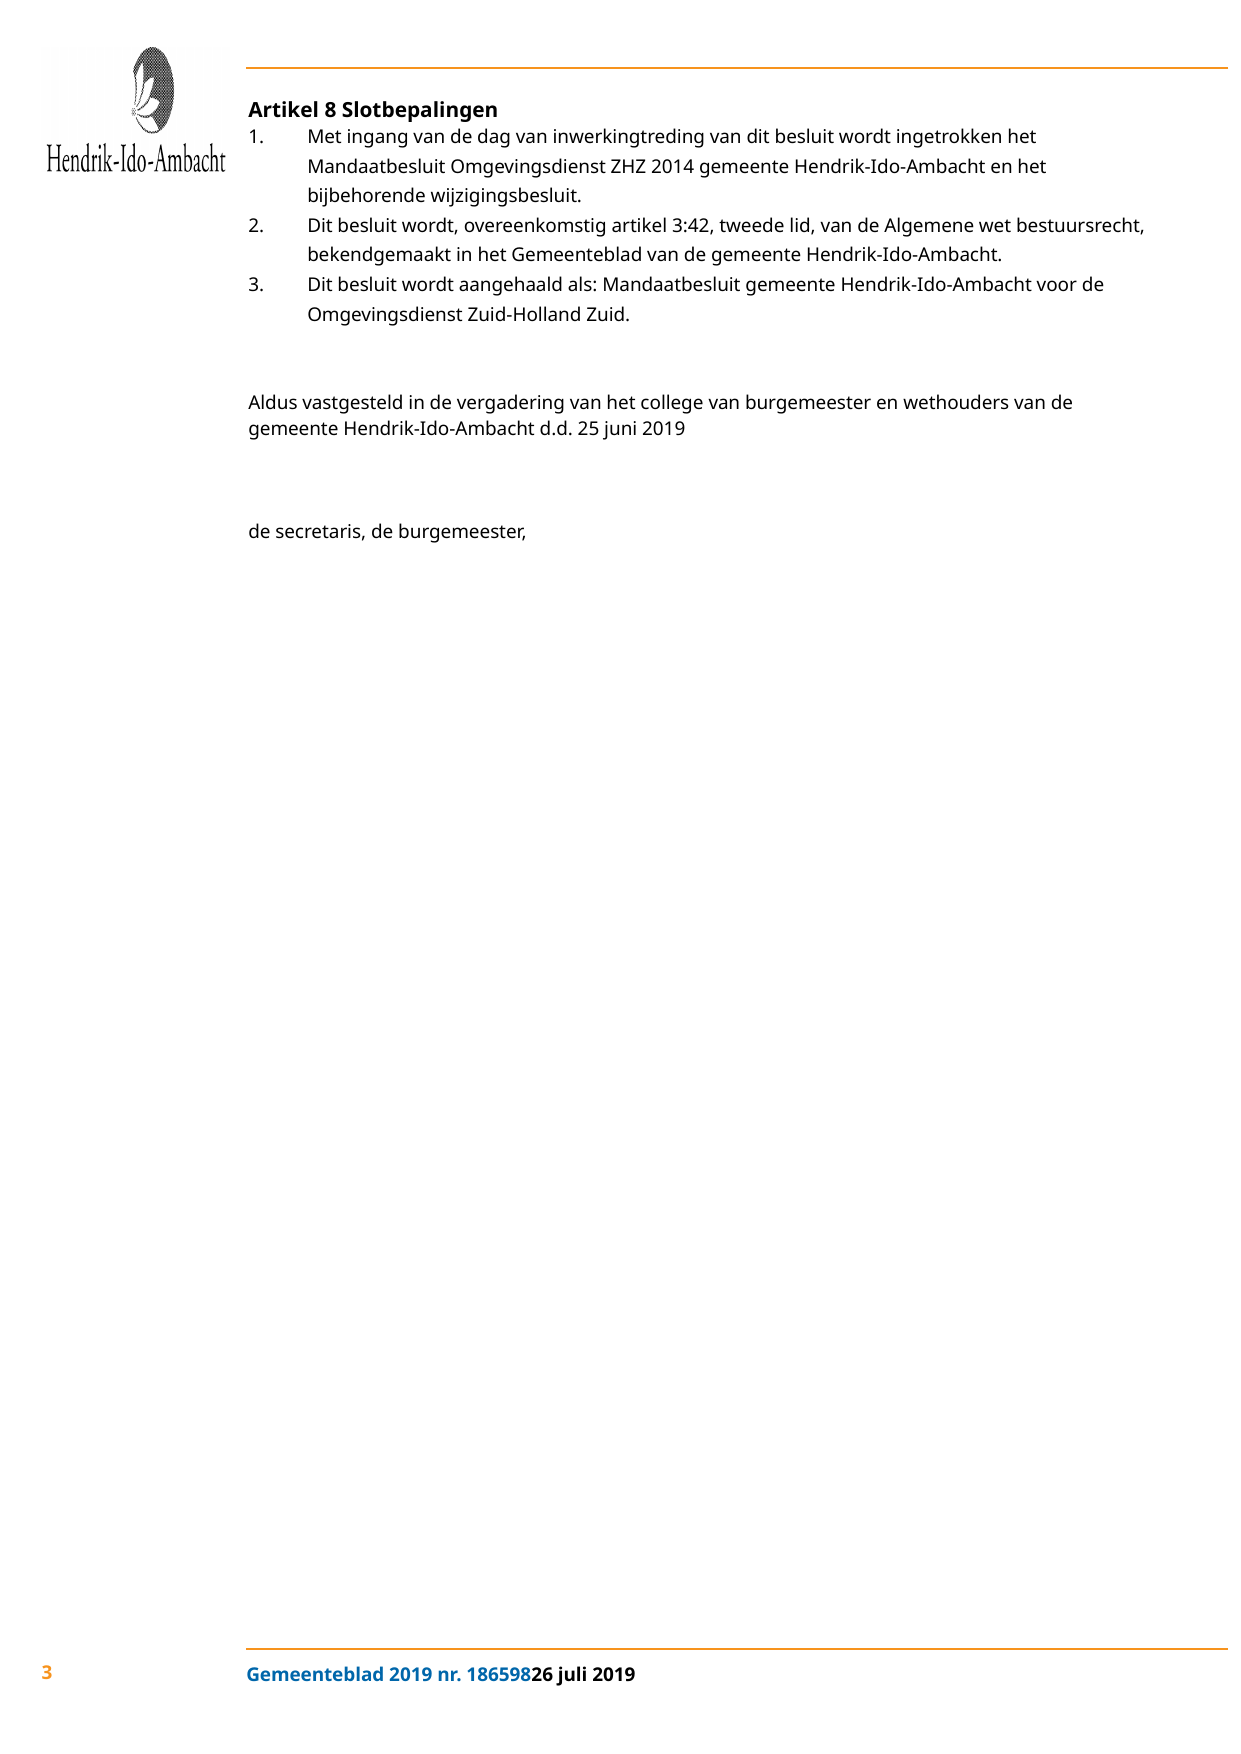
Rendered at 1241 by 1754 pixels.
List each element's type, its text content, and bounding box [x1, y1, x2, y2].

picture [41, 47, 231, 172]
list Dit besluit wordt, overeenkomstig artikel 3:42, tweede lid, van de Algemene wet bestuursrecht, bekendgemaakt in het Gemeenteblad van de gemeente Hendrik-Ido-Ambacht. [248, 212, 1152, 267]
list Dit besluit wordt aangehaald als: Mandaatbesluit gemeente Hendrik-Ido-Ambacht voor de Omgevingsdienst Zuid-Holland Zuid. [248, 271, 1152, 326]
text Artikel 8 Slotbepalingen [248, 95, 1152, 123]
text Aldus vastgesteld in de vergadering van het college van burgemeester en wethouders van de gemeente Hendrik-Ido-Ambacht d.d. 25 juni 2019 [248, 389, 1152, 441]
text de secretaris, de burgemeester, [248, 518, 1152, 544]
list Met ingang van de dag van inwerkingtreding van dit besluit wordt ingetrokken het Mandaatbesluit Omgevingsdienst ZHZ 2014 gemeente Hendrik-Ido-Ambacht en het bijbehorende wijzigingsbesluit. [248, 123, 1152, 208]
